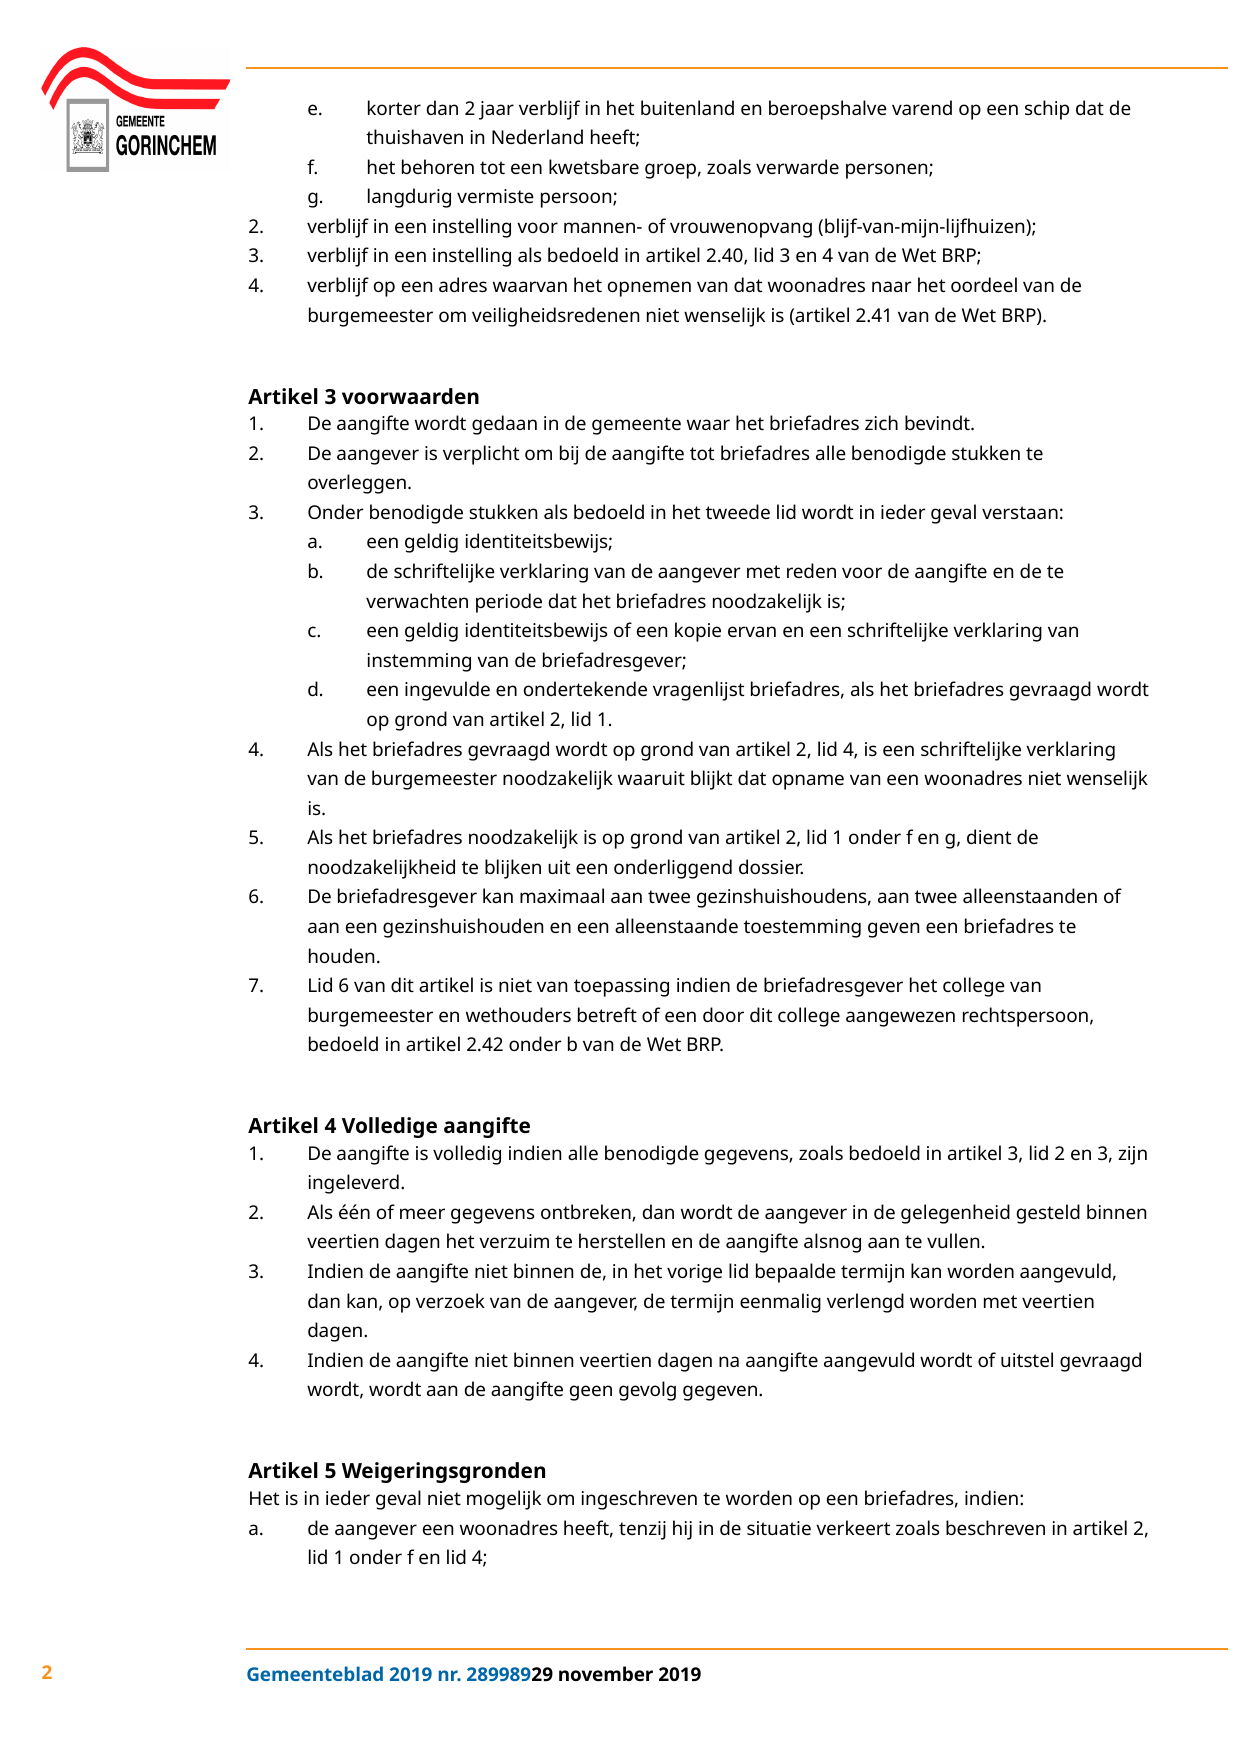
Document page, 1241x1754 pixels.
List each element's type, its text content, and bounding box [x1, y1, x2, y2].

list verblijf op een adres waarvan het opnemen van dat woonadres naar het oordeel van de burgemeester om veiligheidsredenen niet wenselijk is (artikel 2.41 van de Wet BRP). [248, 272, 1152, 328]
list langdurig vermiste persoon; [307, 183, 1152, 209]
list De aangifte wordt gedaan in de gemeente waar het briefadres zich bevindt. [248, 410, 1152, 436]
list de aangever een woonadres heeft, tenzij hij in de situatie verkeert zoals beschreven in artikel 2, lid 1 onder f en lid 4; [248, 1515, 1152, 1570]
picture [41, 47, 231, 172]
list De aangifte is volledig indien alle benodigde gegevens, zoals bedoeld in artikel 3, lid 2 en 3, zijn ingeleverd. [248, 1140, 1152, 1195]
list een geldig identiteitsbewijs; [307, 529, 1152, 554]
list De briefadresgever kan maximaal aan twee gezinshuishoudens, aan twee alleenstaanden of aan een gezinshuishouden en een alleenstaande toestemming geven een briefadres te houden. [248, 884, 1152, 968]
text Artikel 3 voorwaarden [248, 382, 1152, 410]
list Lid 6 van dit artikel is niet van toepassing indien de briefadresgever het college van burgemeester en wethouders betreft of een door dit college aangewezen rechtspersoon, bedoeld in artikel 2.42 onder b van de Wet BRP. [248, 972, 1152, 1057]
list Als het briefadres noodzakelijk is op grond van artikel 2, lid 1 onder f en g, dient de noodzakelijkheid te blijken uit een onderliggend dossier. [248, 824, 1152, 880]
list Als één of meer gegevens ontbreken, dan wordt de aangever in de gelegenheid gesteld binnen veertien dagen het verzuim te herstellen en de aangifte alsnog aan te vullen. [248, 1199, 1152, 1254]
text Artikel 5 Weigeringsgronden [248, 1457, 1152, 1485]
list verblijf in een instelling als bedoeld in artikel 2.40, lid 3 en 4 van de Wet BRP; [248, 243, 1152, 268]
list een ingevulde en ondertekende vragenlijst briefadres, als het briefadres gevraagd wordt op grond van artikel 2, lid 1. [307, 677, 1152, 732]
list een geldig identiteitsbewijs of een kopie ervan en een schriftelijke verklaring van instemming van de briefadresgever; [307, 617, 1152, 673]
text Artikel 4 Volledige aangifte [248, 1112, 1152, 1140]
list Onder benodigde stukken als bedoeld in het tweede lid wordt in ieder geval verstaan: [248, 499, 1152, 525]
list Indien de aangifte niet binnen veertien dagen na aangifte aangevuld wordt of uitstel gevraagd wordt, wordt aan de aangifte geen gevolg gegeven. [248, 1347, 1152, 1402]
list korter dan 2 jaar verblijf in het buitenland en beroepshalve varend op een schip dat de thuishaven in Nederland heeft; [307, 95, 1152, 150]
list het behoren tot een kwetsbare groep, zoals verwarde personen; [307, 154, 1152, 180]
list Als het briefadres gevraagd wordt op grond van artikel 2, lid 4, is een schriftelijke verklaring van de burgemeester noodzakelijk waaruit blijkt dat opname van een woonadres niet wenselijk is. [248, 736, 1152, 821]
list de schriftelijke verklaring van de aangever met reden voor de aangifte en de te verwachten periode dat het briefadres noodzakelijk is; [307, 558, 1152, 613]
list Indien de aangifte niet binnen de, in het vorige lid bepaalde termijn kan worden aangevuld, dan kan, op verzoek van de aangever, de termijn eenmalig verlengd worden met veertien dagen. [248, 1258, 1152, 1343]
list De aangever is verplicht om bij de aangifte tot briefadres alle benodigde stukken te overleggen. [248, 440, 1152, 495]
list verblijf in een instelling voor mannen- of vrouwenopvang (blijf-van-mijn-lijfhuizen); [248, 213, 1152, 239]
text Het is in ieder geval niet mogelijk om ingeschreven te worden op een briefadres, indien: [248, 1485, 1152, 1511]
